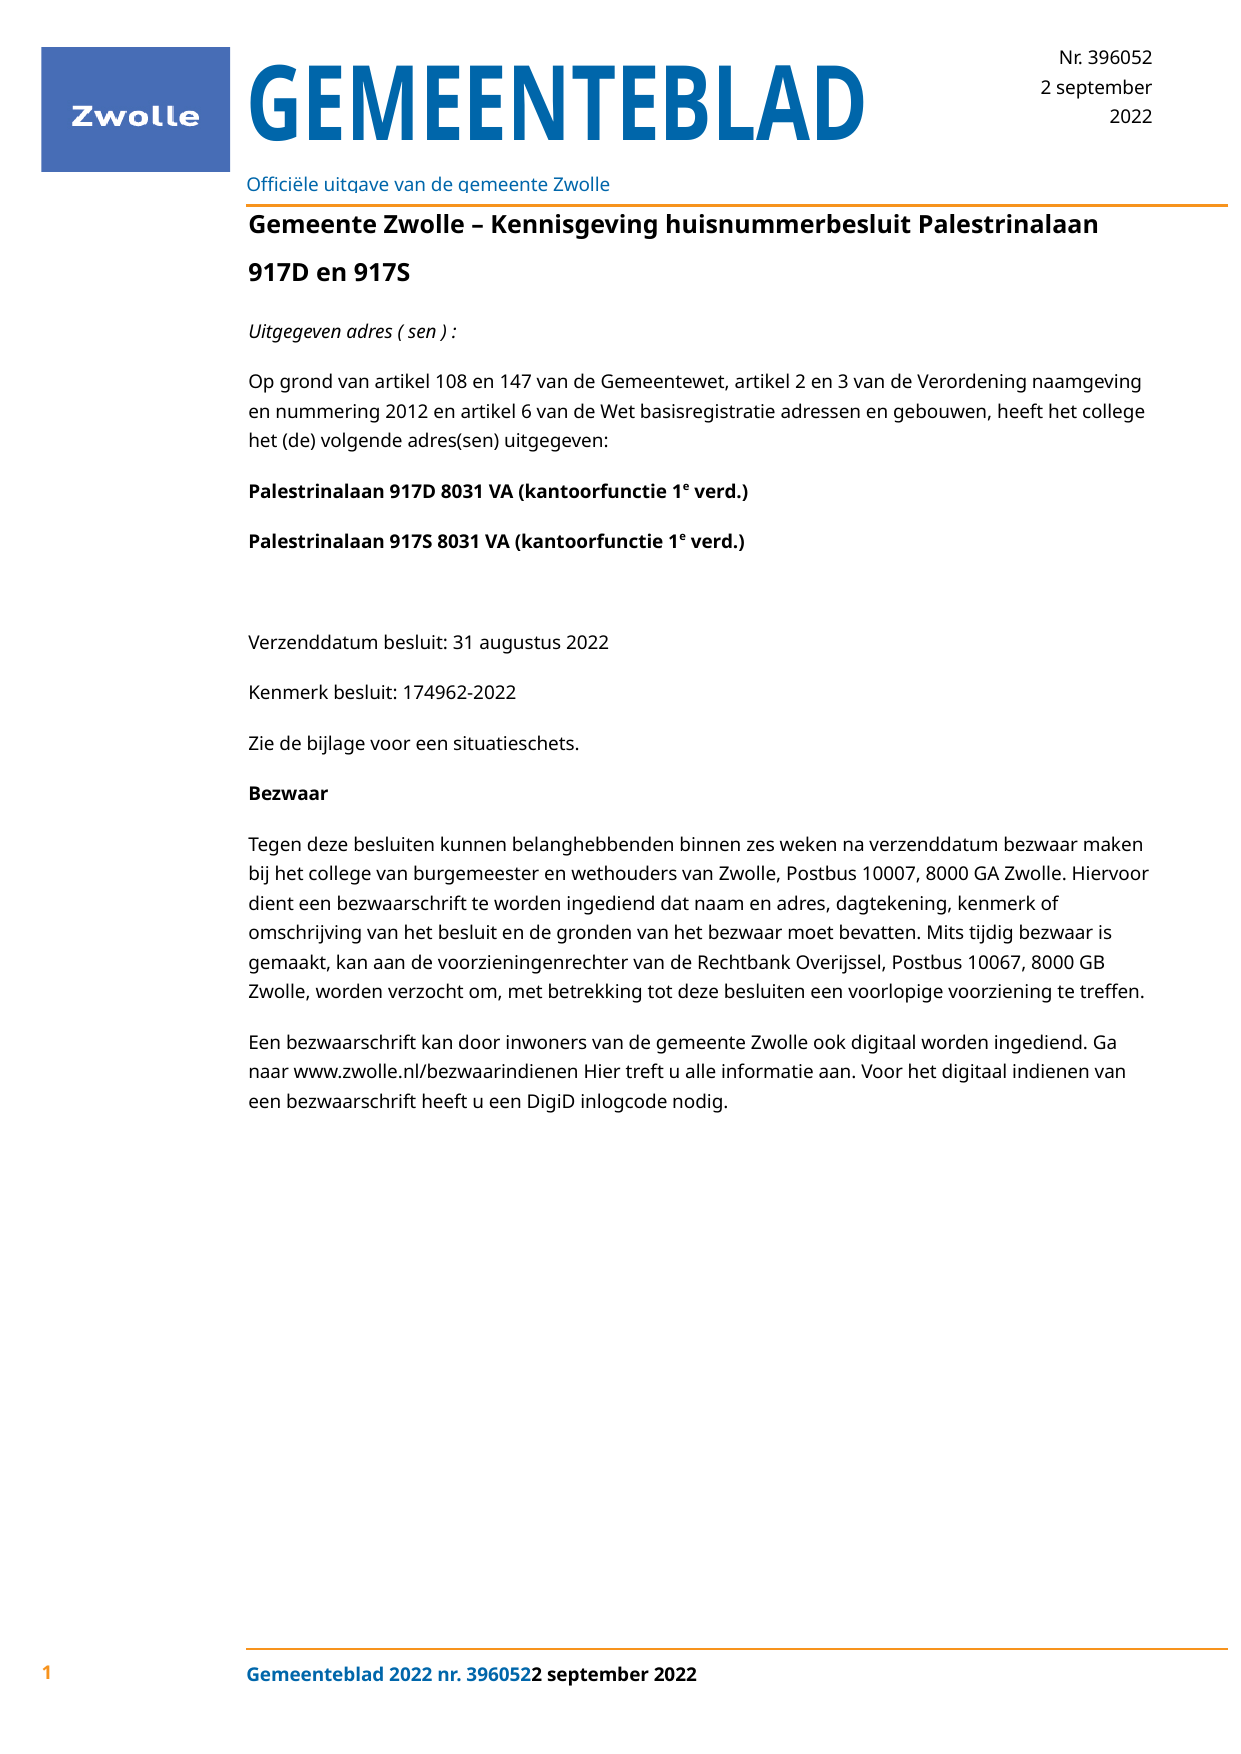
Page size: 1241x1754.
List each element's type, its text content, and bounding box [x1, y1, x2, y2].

text Bezwaar [248, 780, 1152, 806]
text Palestrinalaan 917S 8031 VA (kantoorfunctie 1e verd.) [248, 528, 1152, 554]
text Gemeente Zwolle – Kennisgeving huisnummerbesluit Palestrinalaan 917D en 917S [248, 207, 1152, 288]
text Verzenddatum besluit: 31 augustus 2022 [248, 629, 1152, 655]
text Kenmerk besluit: 174962-2022 [248, 679, 1152, 705]
text Zie de bijlage voor een situatieschets. [248, 730, 1152, 756]
text Op grond van artikel 108 en 147 van de Gemeentewet, artikel 2 en 3 van de Verordening naamgeving en nummering 2012 en artikel 6 van de Wet basisregistratie adressen en gebouwen, heeft het college het (de) volgende adres(sen) uitgegeven: [248, 368, 1152, 453]
text Palestrinalaan 917D 8031 VA (kantoorfunctie 1e verd.) [248, 478, 1152, 504]
text Een bezwaarschrift kan door inwoners van de gemeente Zwolle ook digitaal worden ingediend. Ga naar www.zwolle.nl/bezwaarindienen Hier treft u alle informatie aan. Voor het digitaal indienen van een bezwaarschrift heeft u een DigiD inlogcode nodig. [248, 1029, 1152, 1114]
text Tegen deze besluiten kunnen belanghebbenden binnen zes weken na verzenddatum bezwaar maken bij het college van burgemeester en wethouders van Zwolle, Postbus 10007, 8000 GA Zwolle. Hiervoor dient een bezwaarschrift te worden ingediend dat naam en adres, dagtekening, kenmerk of omschrijving van het besluit en de gronden van het bezwaar moet bevatten. Mits tijdig bezwaar is gemaakt, kan aan de voorzieningenrechter van de Rechtbank Overijssel, Postbus 10067, 8000 GB Zwolle, worden verzocht om, met betrekking tot deze besluiten een voorlopige voorziening te treffen. [248, 831, 1152, 1004]
text Uitgegeven adres ( sen ) : [248, 318, 1152, 344]
picture [41, 47, 231, 172]
